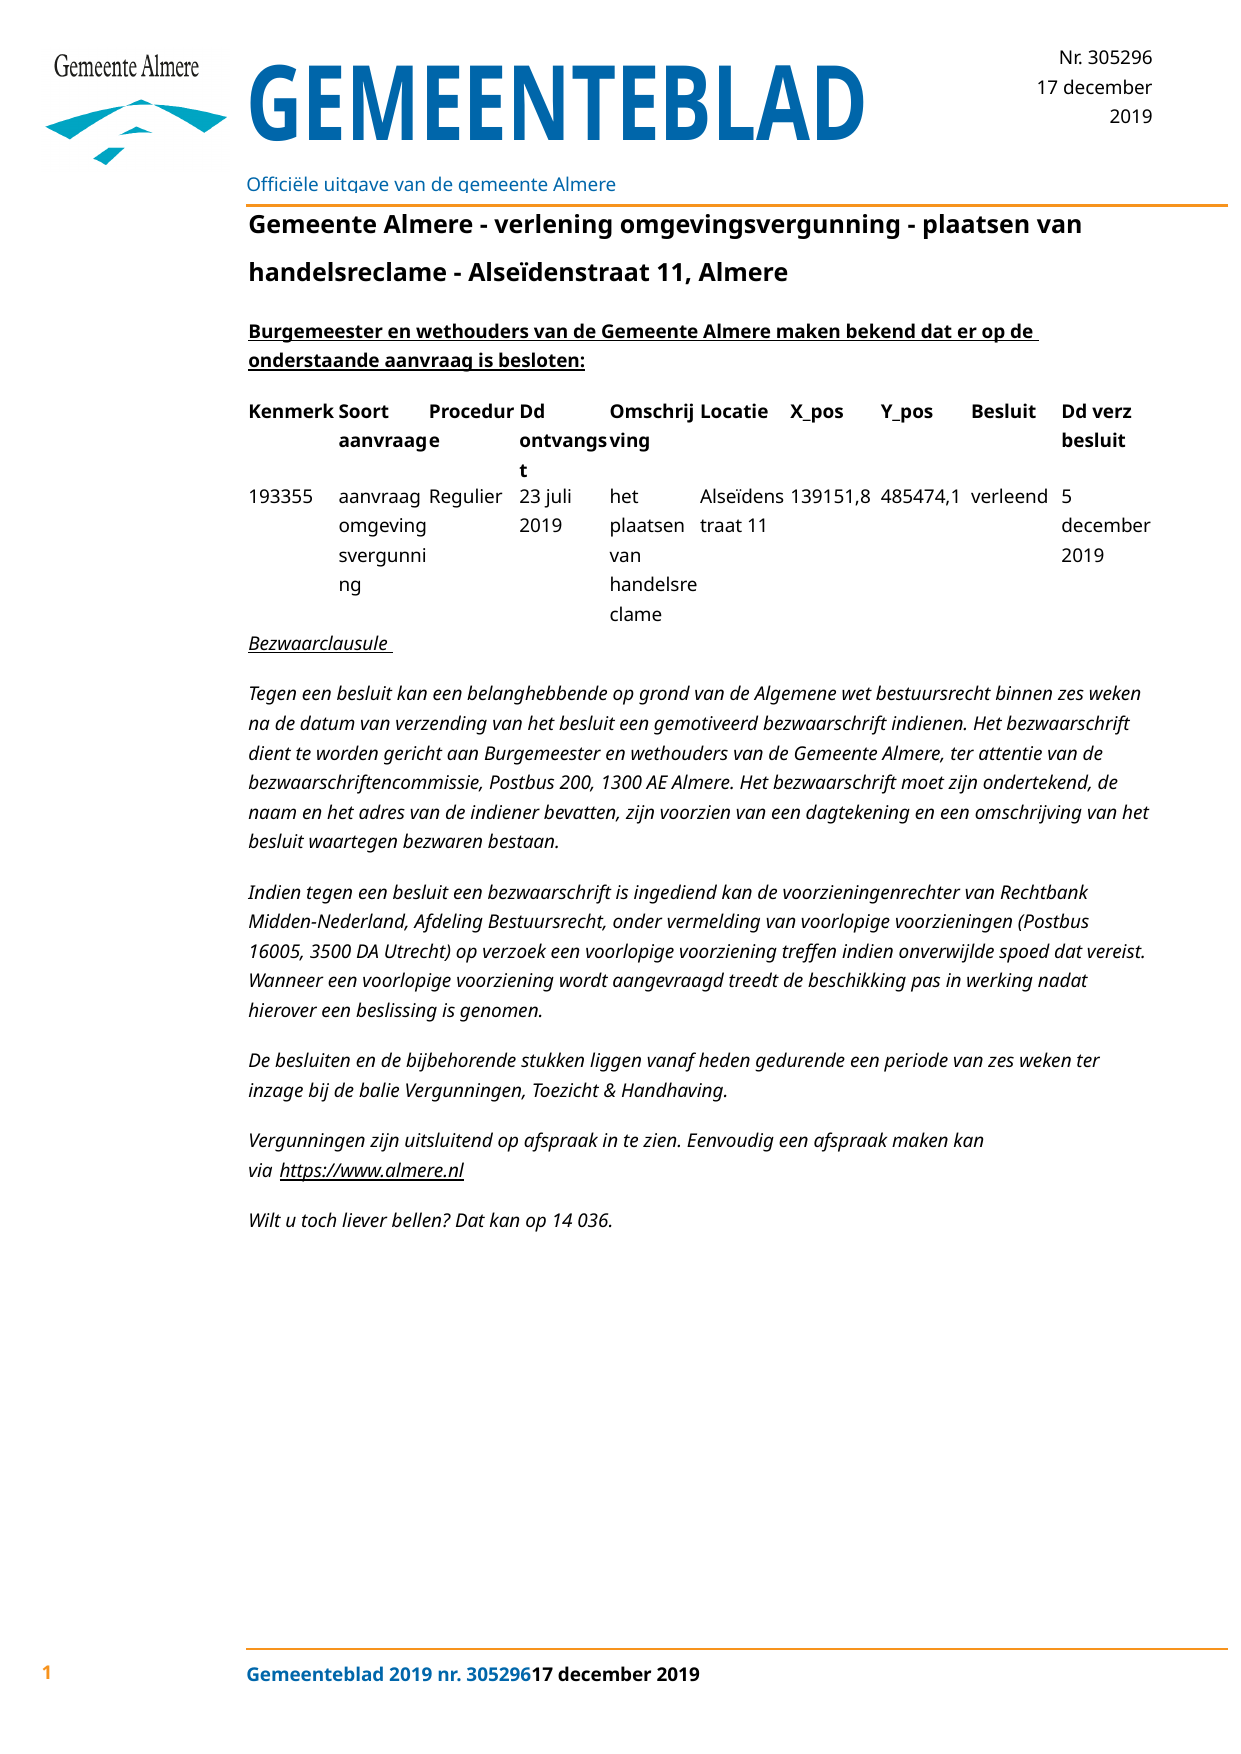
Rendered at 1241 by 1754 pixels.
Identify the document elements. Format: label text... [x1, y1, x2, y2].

text Gemeente Almere - verlening omgevingsvergunning - plaatsen van handelsreclame - Alseïdenstraat 11, Almere [248, 207, 1152, 288]
table_header Procedure [429, 398, 519, 483]
table_header Kenmerk [248, 398, 338, 483]
text Vergunningen zijn uitsluitend op afspraak in te zien. Eenvoudig een afspraak maken kan via https://www.almere.nl [248, 1128, 1152, 1183]
picture [41, 47, 231, 172]
table_header Omschrijving [609, 398, 700, 483]
table_header Dd ontvangst [519, 398, 609, 483]
table_cell 139151,8 [790, 483, 881, 627]
text Bezwaarclausule [248, 630, 1152, 656]
table_cell 485474,1 [881, 483, 971, 627]
table_header Soort aanvraag [338, 398, 429, 483]
table_cell Alseïdenstraat 11 [700, 483, 790, 627]
table_cell 5 december 2019 [1061, 483, 1152, 627]
table_cell 23 juli 2019 [519, 483, 609, 627]
table_cell 193355 [248, 483, 338, 627]
table_header X_pos [790, 398, 881, 483]
text Wilt u toch liever bellen? Dat kan op 14 036. [248, 1208, 1152, 1233]
table_header Besluit [971, 398, 1061, 483]
table_cell Regulier [429, 483, 519, 627]
table_cell het plaatsen van handelsreclame [609, 483, 700, 627]
table_cell verleend [971, 483, 1061, 627]
table_header Locatie [700, 398, 790, 483]
table_header Y_pos [881, 398, 971, 483]
text Burgemeester en wethouders van de Gemeente Almere maken bekend dat er op de onderstaande aanvraag is besloten: [248, 318, 1152, 373]
text De besluiten en de bijbehorende stukken liggen vanaf heden gedurende een periode van zes weken ter inzage bij de balie Vergunningen, Toezicht & Handhaving. [248, 1048, 1152, 1103]
table_header Dd verz besluit [1061, 398, 1152, 483]
text Tegen een besluit kan een belanghebbende op grond van de Algemene wet bestuursrecht binnen zes weken na de datum van verzending van het besluit een gemotiveerd bezwaarschrift indienen. Het bezwaarschrift dient te worden gericht aan Burgemeester en wethouders van de Gemeente Almere, ter attentie van de bezwaarschriftencommissie, Postbus 200, 1300 AE Almere. Het bezwaarschrift moet zijn ondertekend, de naam en het adres van de indiener bevatten, zijn voorzien van een dagtekening en een omschrijving van het besluit waartegen bezwaren bestaan. [248, 681, 1152, 854]
table_cell aanvraag omgevingsvergunning [338, 483, 429, 627]
text Indien tegen een besluit een bezwaarschrift is ingediend kan de voorzieningenrechter van Rechtbank Midden-Nederland, Afdeling Bestuursrecht, onder vermelding van voorlopige voorzieningen (Postbus 16005, 3500 DA Utrecht) op verzoek een voorlopige voorziening treffen indien onverwijlde spoed dat vereist. Wanneer een voorlopige voorziening wordt aangevraagd treedt de beschikking pas in werking nadat hierover een beslissing is genomen. [248, 879, 1152, 1023]
